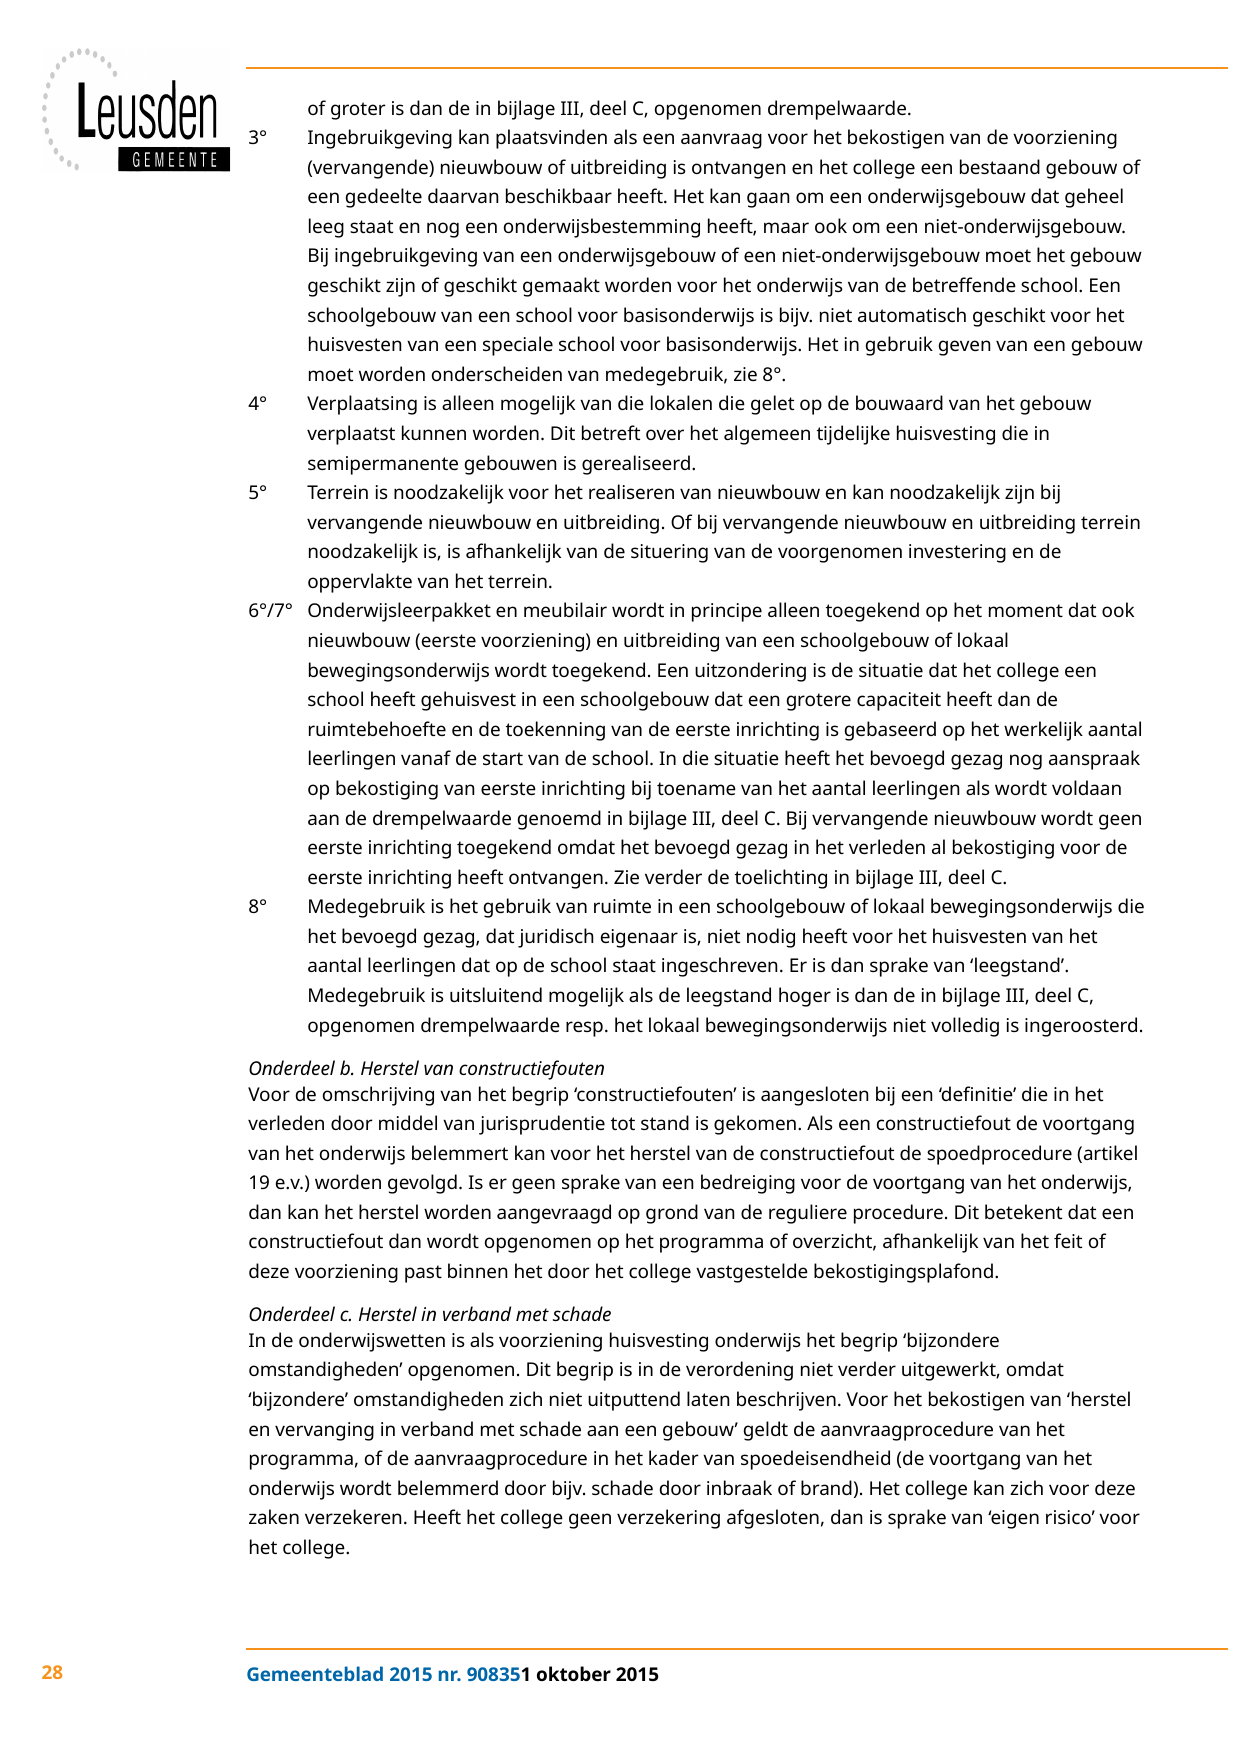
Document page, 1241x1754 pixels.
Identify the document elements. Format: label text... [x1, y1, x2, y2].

text In de onderwijswetten is als voorziening huisvesting onderwijs het begrip ‘bijzondere omstandigheden’ opgenomen. Dit begrip is in de verordening niet verder uitgewerkt, omdat ‘bijzondere’ omstandigheden zich niet uitputtend laten beschrijven. Voor het bekostigen van ‘herstel en vervanging in verband met schade aan een gebouw’ geldt de aanvraagprocedure van het programma, of de aanvraagprocedure in het kader van spoedeisendheid (de voortgang van het onderwijs wordt belemmerd door bijv. schade door inbraak of brand). Het college kan zich voor deze zaken verzekeren. Heeft het college geen verzekering afgesloten, dan is sprake van ‘eigen risico’ voor het college. [248, 1327, 1152, 1560]
list Terrein is noodzakelijk voor het realiseren van nieuwbouw en kan noodzakelijk zijn bij vervangende nieuwbouw en uitbreiding. Of bij vervangende nieuwbouw en uitbreiding terrein noodzakelijk is, is afhankelijk van de situering van de voorgenomen investering en de oppervlakte van het terrein. [248, 479, 1152, 594]
list Verplaatsing is alleen mogelijk van die lokalen die gelet op de bouwaard van het gebouw verplaatst kunnen worden. Dit betreft over het algemeen tijdelijke huisvesting die in semipermanente gebouwen is gerealiseerd. [248, 391, 1152, 476]
text Voor de omschrijving van het begrip ‘constructiefouten’ is aangesloten bij een ‘definitie’ die in het verleden door middel van jurisprudentie tot stand is gekomen. Als een constructiefout de voortgang van het onderwijs belemmert kan voor het herstel van de constructiefout de spoedprocedure (artikel 19 e.v.) worden gevolgd. Is er geen sprake van een bedreiging voor de voortgang van het onderwijs, dan kan het herstel worden aangevraagd op grond van de reguliere procedure. Dit betekent dat een constructiefout dan wordt opgenomen op het programma of overzicht, afhankelijk van het feit of deze voorziening past binnen het door het college vastgestelde bekostigingsplafond. [248, 1081, 1152, 1284]
list Medegebruik is het gebruik van ruimte in een schoolgebouw of lokaal bewegingsonderwijs die het bevoegd gezag, dat juridisch eigenaar is, niet nodig heeft voor het huisvesten van het aantal leerlingen dat op de school staat ingeschreven. Er is dan sprake van ‘leegstand’. Medegebruik is uitsluitend mogelijk als de leegstand hoger is dan de in bijlage III, deel C, opgenomen drempelwaarde resp. het lokaal bewegingsonderwijs niet volledig is ingeroosterd. [248, 893, 1152, 1038]
list Ingebruikgeving kan plaatsvinden als een aanvraag voor het bekostigen van de voorziening (vervangende) nieuwbouw of uitbreiding is ontvangen en het college een bestaand gebouw of een gedeelte daarvan beschikbaar heeft. Het kan gaan om een onderwijsgebouw dat geheel leeg staat en nog een onderwijsbestemming heeft, maar ook om een niet-onderwijsgebouw. Bij ingebruikgeving van een onderwijsgebouw of een niet-onderwijsgebouw moet het gebouw geschikt zijn of geschikt gemaakt worden voor het onderwijs van de betreffende school. Een schoolgebouw van een school voor basisonderwijs is bijv. niet automatisch geschikt voor het huisvesten van een speciale school voor basisonderwijs. Het in gebruik geven van een gebouw moet worden onderscheiden van medegebruik, zie 8°. [248, 124, 1152, 387]
list of groter is dan de in bijlage III, deel C, opgenomen drempelwaarde. [248, 95, 1152, 121]
picture [41, 47, 231, 172]
text Onderdeel c. Herstel in verband met schade [248, 1301, 1152, 1327]
list Onderwijsleerpakket en meubilair wordt in principe alleen toegekend op het moment dat ook nieuwbouw (eerste voorziening) en uitbreiding van een schoolgebouw of lokaal bewegingsonderwijs wordt toegekend. Een uitzondering is de situatie dat het college een school heeft gehuisvest in een schoolgebouw dat een grotere capaciteit heeft dan de ruimtebehoefte en de toekenning van de eerste inrichting is gebaseerd op het werkelijk aantal leerlingen vanaf de start van de school. In die situatie heeft het bevoegd gezag nog aanspraak op bekostiging van eerste inrichting bij toename van het aantal leerlingen als wordt voldaan aan de drempelwaarde genoemd in bijlage III, deel C. Bij vervangende nieuwbouw wordt geen eerste inrichting toegekend omdat het bevoegd gezag in het verleden al bekostiging voor de eerste inrichting heeft ontvangen. Zie verder de toelichting in bijlage III, deel C. [248, 598, 1152, 890]
text Onderdeel b. Herstel van constructiefouten [248, 1055, 1152, 1081]
